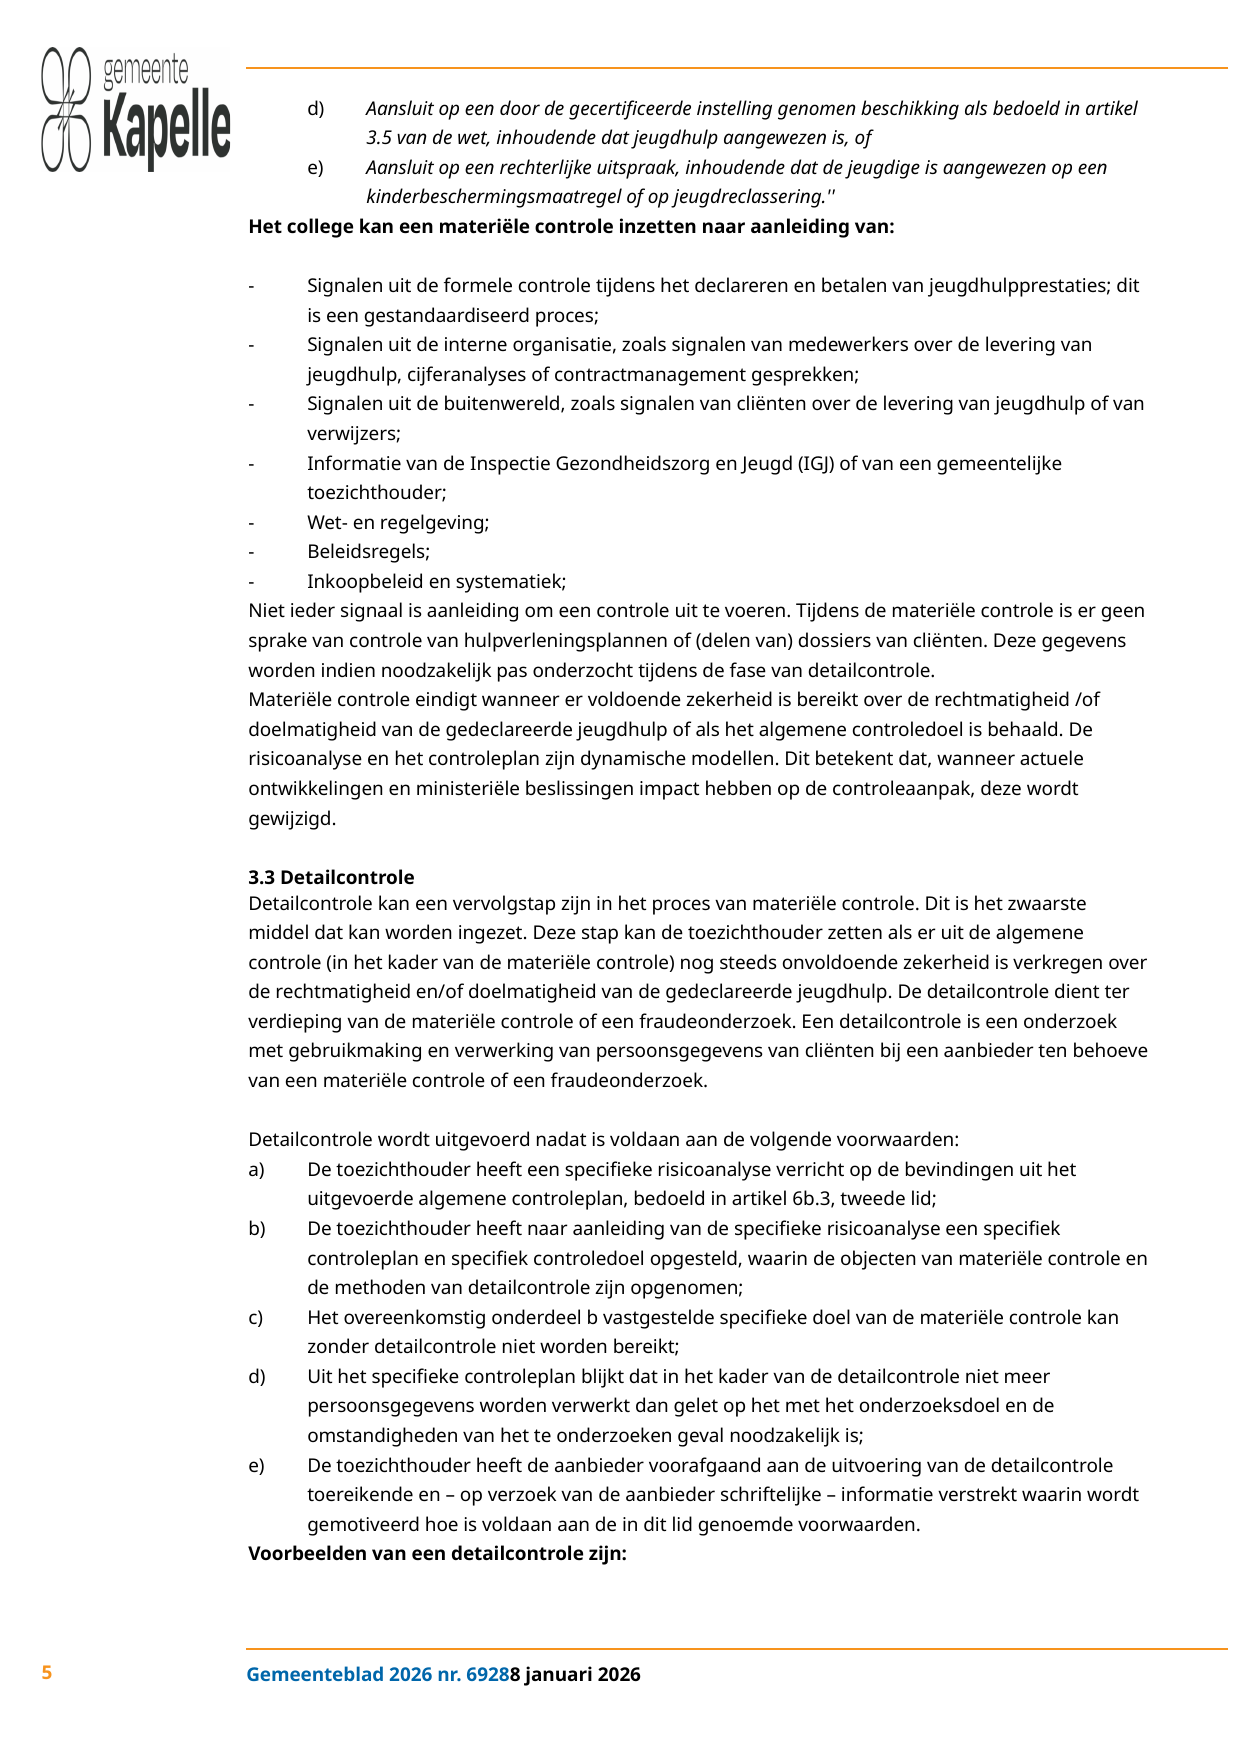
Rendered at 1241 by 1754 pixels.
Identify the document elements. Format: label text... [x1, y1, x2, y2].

list Wet- en regelgeving; [248, 509, 1152, 535]
text Het college kan een materiële controle inzetten naar aanleiding van: [248, 213, 1152, 239]
list De toezichthouder heeft een specifieke risicoanalyse verricht op de bevindingen uit het uitgevoerde algemene controleplan, bedoeld in artikel 6b.3, tweede lid; [248, 1156, 1152, 1211]
text Detailcontrole wordt uitgevoerd nadat is voldaan aan de volgende voorwaarden: [248, 1126, 1152, 1152]
list De toezichthouder heeft de aanbieder voorafgaand aan de uitvoering van de detailcontrole toereikende en – op verzoek van de aanbieder schriftelijke – informatie verstrekt waarin wordt gemotiveerd hoe is voldaan aan de in dit lid genoemde voorwaarden. [248, 1452, 1152, 1537]
text Voorbeelden van een detailcontrole zijn: [248, 1541, 1152, 1566]
list Signalen uit de interne organisatie, zoals signalen van medewerkers over de levering van jeugdhulp, cijferanalyses of contractmanagement gesprekken; [248, 331, 1152, 387]
list Het overeenkomstig onderdeel b vastgestelde specifieke doel van de materiële controle kan zonder detailcontrole niet worden bereikt; [248, 1304, 1152, 1359]
picture [41, 47, 231, 172]
text Niet ieder signaal is aanleiding om een controle uit te voeren. Tijdens de materiële controle is er geen sprake van controle van hulpverleningsplannen of (delen van) dossiers van cliënten. Deze gegevens worden indien noodzakelijk pas onderzocht tijdens de fase van detailcontrole. [248, 598, 1152, 683]
list Signalen uit de formele controle tijdens het declareren en betalen van jeugdhulpprestaties; dit is een gestandaardiseerd proces; [248, 272, 1152, 328]
list Informatie van de Inspectie Gezondheidszorg en Jeugd (IGJ) of van een gemeentelijke toezichthouder; [248, 450, 1152, 505]
list Signalen uit de buitenwereld, zoals signalen van cliënten over de levering van jeugdhulp of van verwijzers; [248, 391, 1152, 446]
list Uit het specifieke controleplan blijkt dat in het kader van de detailcontrole niet meer persoonsgegevens worden verwerkt dan gelet op het met het onderzoeksdoel en de omstandigheden van het te onderzoeken geval noodzakelijk is; [248, 1363, 1152, 1448]
list Beleidsregels; [248, 538, 1152, 564]
text 3.3 Detailcontrole [248, 864, 1152, 890]
text Materiële controle eindigt wanneer er voldoende zekerheid is bereikt over de rechtmatigheid /of doelmatigheid van de gedeclareerde jeugdhulp of als het algemene controledoel is behaald. De risicoanalyse en het controleplan zijn dynamische modellen. Dit betekent dat, wanneer actuele ontwikkelingen en ministeriële beslissingen impact hebben op de controleaanpak, deze wordt gewijzigd. [248, 686, 1152, 831]
list Aansluit op een rechterlijke uitspraak, inhoudende dat de jeugdige is aangewezen op een kinderbeschermingsmaatregel of op jeugdreclassering.'' [307, 154, 1152, 209]
list De toezichthouder heeft naar aanleiding van de specifieke risicoanalyse een specifiek controleplan en specifiek controledoel opgesteld, waarin de objecten van materiële controle en de methoden van detailcontrole zijn opgenomen; [248, 1215, 1152, 1300]
list Inkoopbeleid en systematiek; [248, 568, 1152, 594]
list Aansluit op een door de gecertificeerde instelling genomen beschikking als bedoeld in artikel 3.5 van de wet, inhoudende dat jeugdhulp aangewezen is, of [307, 95, 1152, 150]
text Detailcontrole kan een vervolgstap zijn in het proces van materiële controle. Dit is het zwaarste middel dat kan worden ingezet. Deze stap kan de toezichthouder zetten als er uit de algemene controle (in het kader van de materiële controle) nog steeds onvoldoende zekerheid is verkregen over de rechtmatigheid en/of doelmatigheid van de gedeclareerde jeugdhulp. De detailcontrole dient ter verdieping van de materiële controle of een fraudeonderzoek. Een detailcontrole is een onderzoek met gebruikmaking en verwerking van persoonsgegevens van cliënten bij een aanbieder ten behoeve van een materiële controle of een fraudeonderzoek. [248, 890, 1152, 1093]
